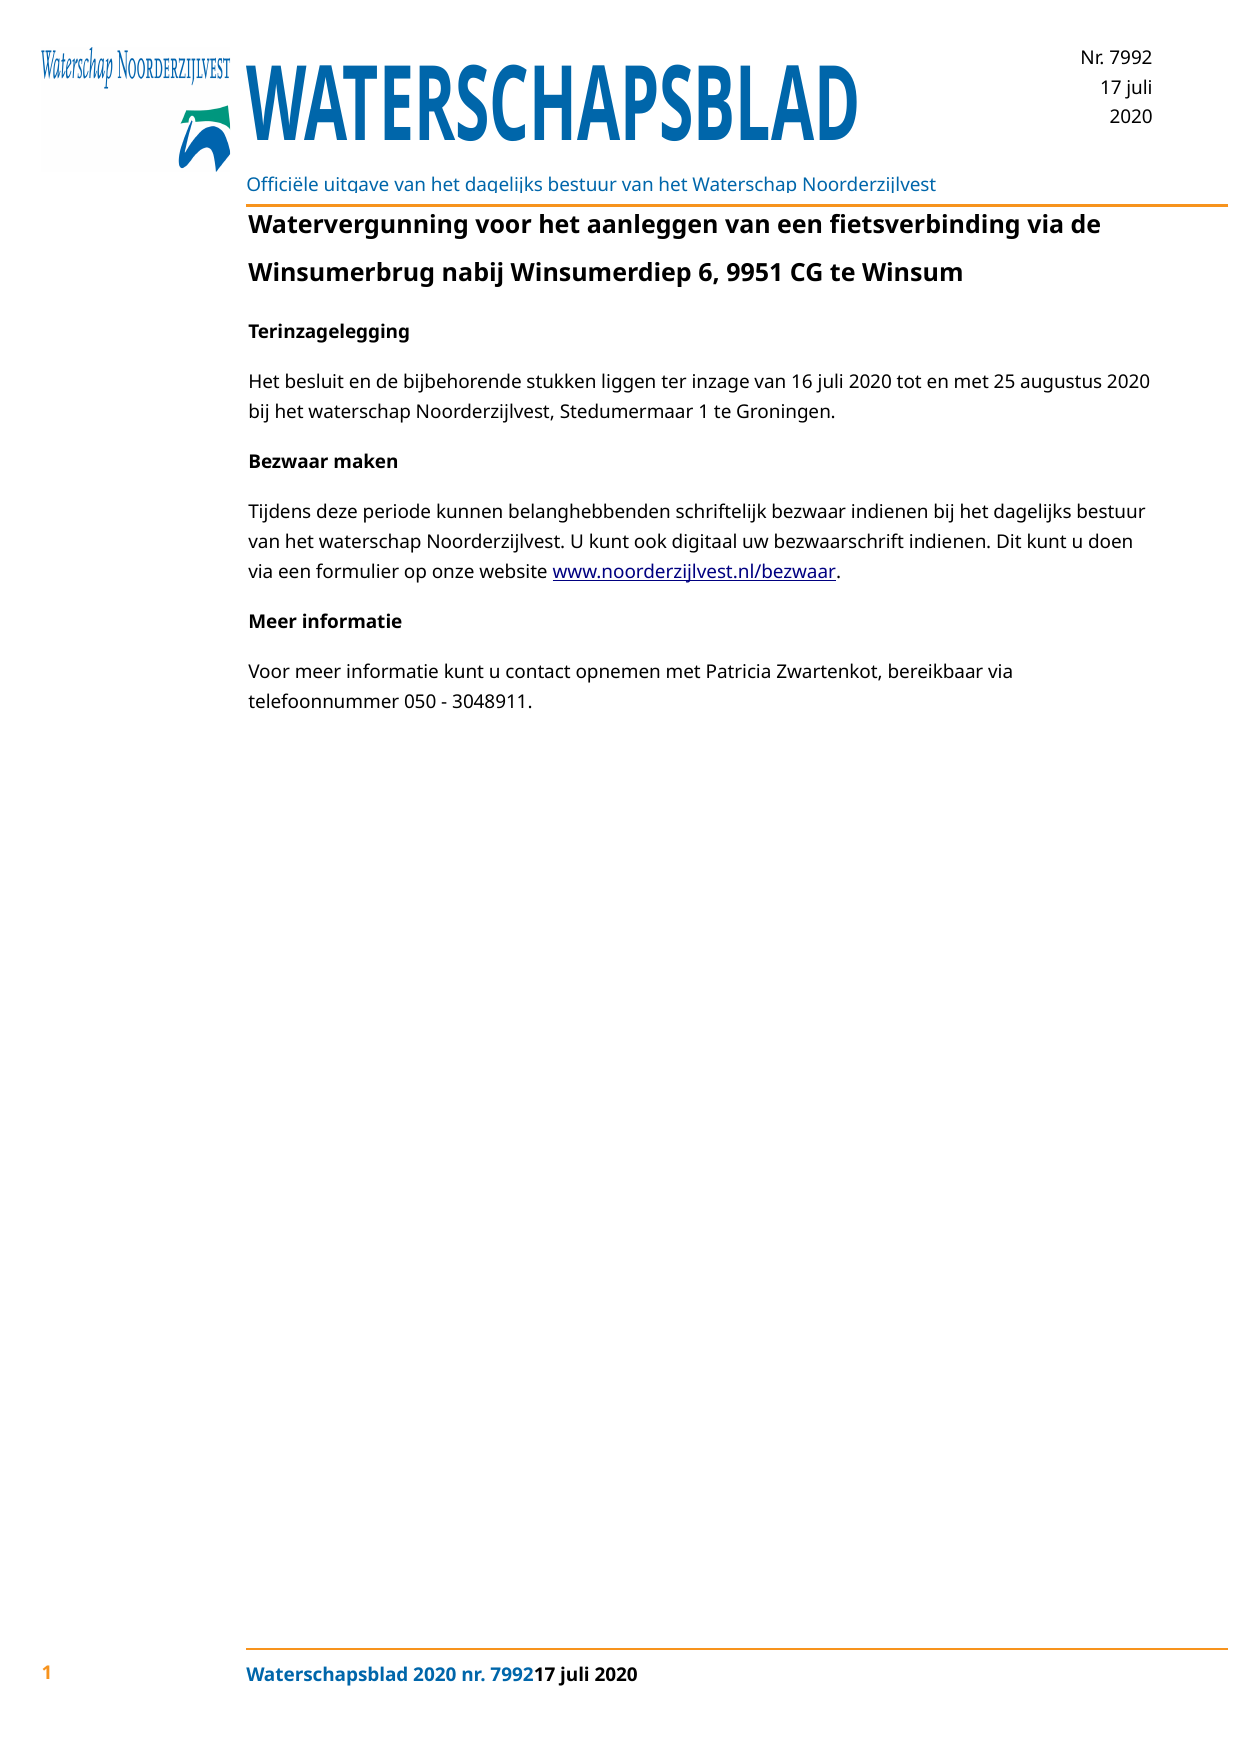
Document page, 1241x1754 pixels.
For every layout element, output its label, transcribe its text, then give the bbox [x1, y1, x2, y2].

picture [41, 47, 231, 172]
text Watervergunning voor het aanleggen van een fietsverbinding via de Winsumerbrug nabij Winsumerdiep 6, 9951 CG te Winsum [248, 207, 1152, 288]
text Terinzagelegging [248, 318, 1152, 344]
text Tijdens deze periode kunnen belanghebbenden schriftelijk bezwaar indienen bij het dagelijks bestuur van het waterschap Noorderzijlvest. U kunt ook digitaal uw bezwaarschrift indienen. Dit kunt u doen via een formulier op onze website www.noorderzijlvest.nl/bezwaar. [248, 499, 1152, 584]
text Het besluit en de bijbehorende stukken liggen ter inzage van 16 juli 2020 tot en met 25 augustus 2020 bij het waterschap Noorderzijlvest, Stedumermaar 1 te Groningen. [248, 368, 1152, 424]
text Meer informatie [248, 608, 1152, 634]
text Bezwaar maken [248, 448, 1152, 474]
text Voor meer informatie kunt u contact opnemen met Patricia Zwartenkot, bereikbaar via telefoonnummer 050 - 3048911. [248, 659, 1152, 714]
